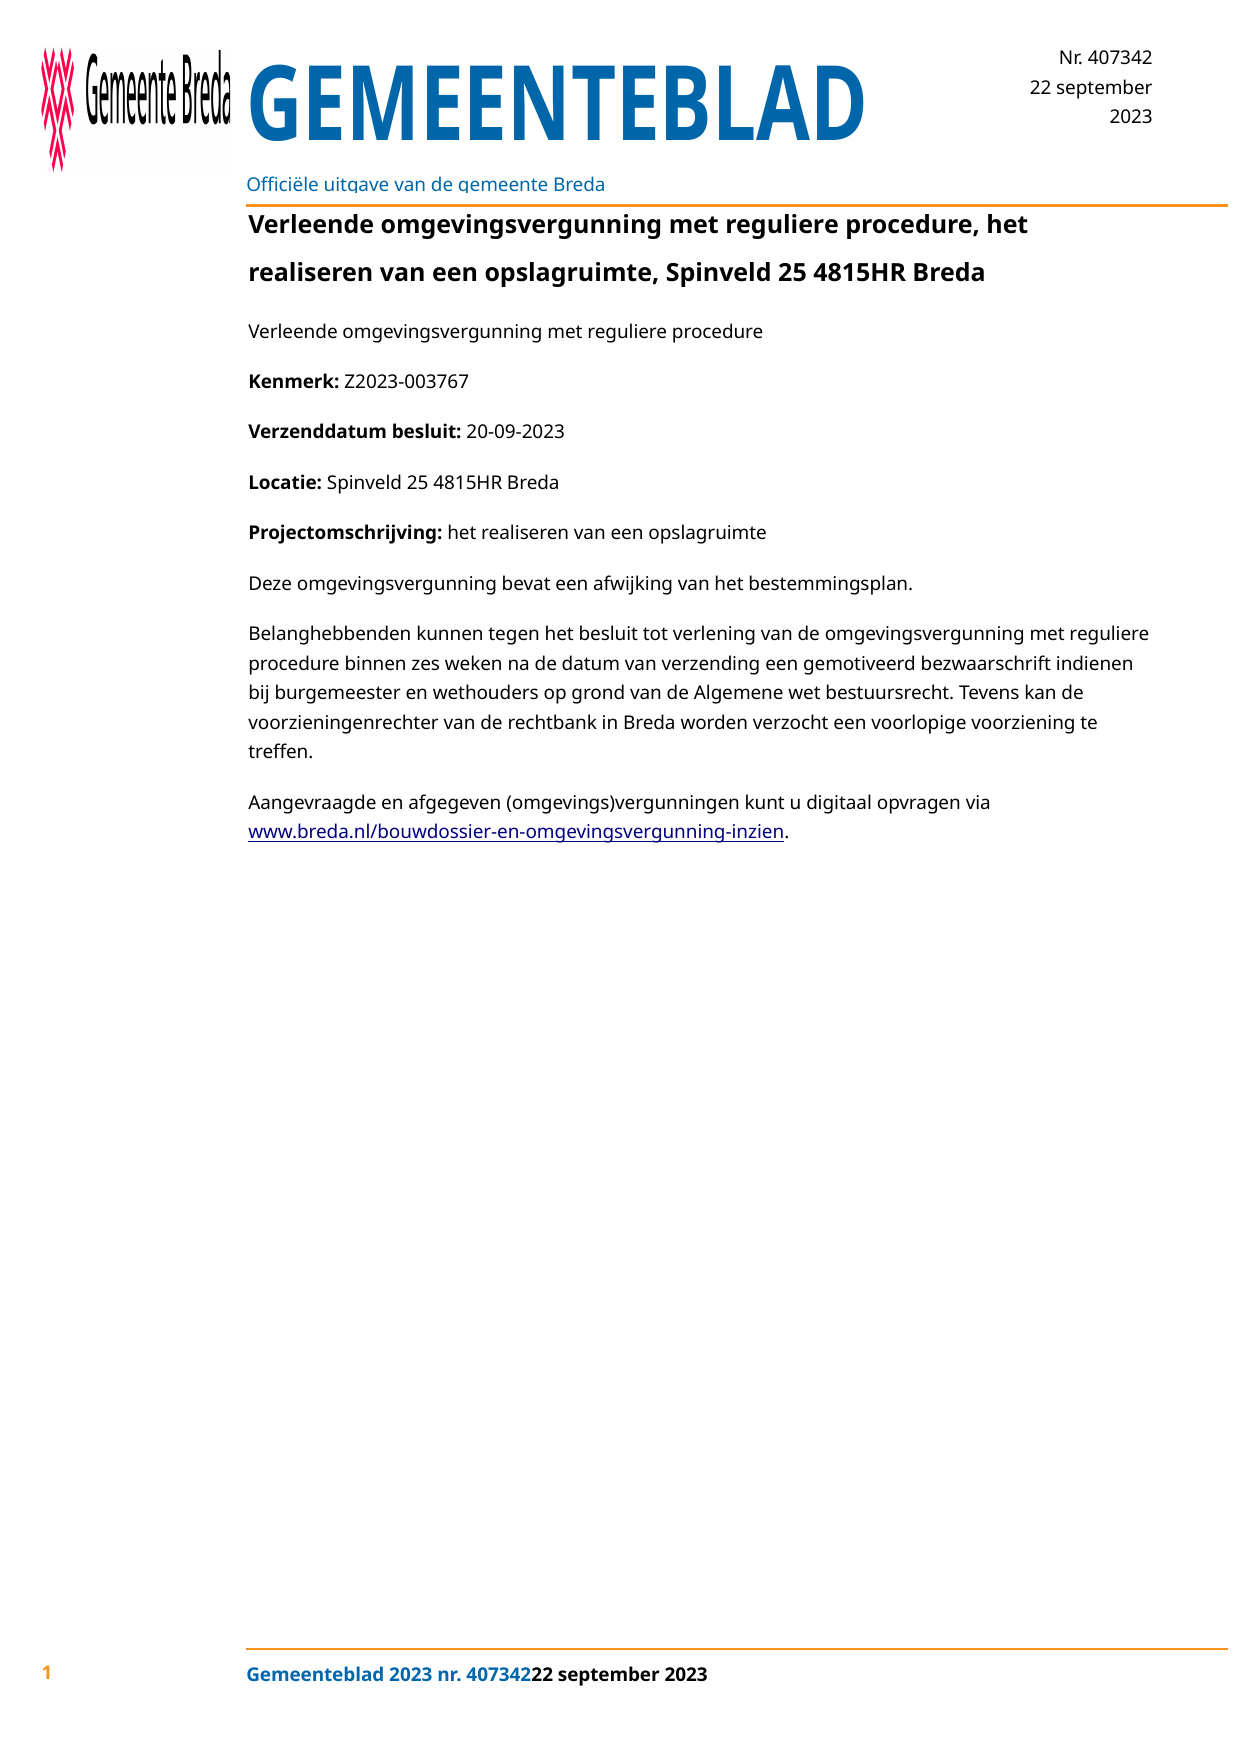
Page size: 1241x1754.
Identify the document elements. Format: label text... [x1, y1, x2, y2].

text Verzenddatum besluit: 20-09-2023 [248, 419, 1152, 444]
text Kenmerk: Z2023-003767 [248, 368, 1152, 394]
text Belanghebbenden kunnen tegen het besluit tot verlening van de omgevingsvergunning met reguliere procedure binnen zes weken na de datum van verzending een gemotiveerd bezwaarschrift indienen bij burgemeester en wethouders op grond van de Algemene wet bestuursrecht. Tevens kan de voorzieningenrechter van de rechtbank in Breda worden verzocht een voorlopige voorziening te treffen. [248, 620, 1152, 764]
text Locatie: Spinveld 25 4815HR Breda [248, 469, 1152, 495]
text Verleende omgevingsvergunning met reguliere procedure [248, 318, 1152, 344]
text Projectomschrijving: het realiseren van een opslagruimte [248, 519, 1152, 545]
picture [41, 47, 231, 172]
text Verleende omgevingsvergunning met reguliere procedure, het realiseren van een opslagruimte, Spinveld 25 4815HR Breda [248, 207, 1152, 288]
text Deze omgevingsvergunning bevat een afwijking van het bestemmingsplan. [248, 570, 1152, 596]
text Aangevraagde en afgegeven (omgevings)vergunningen kunt u digitaal opvragen via www.breda.nl/bouwdossier-en-omgevingsvergunning-inzien. [248, 789, 1152, 844]
